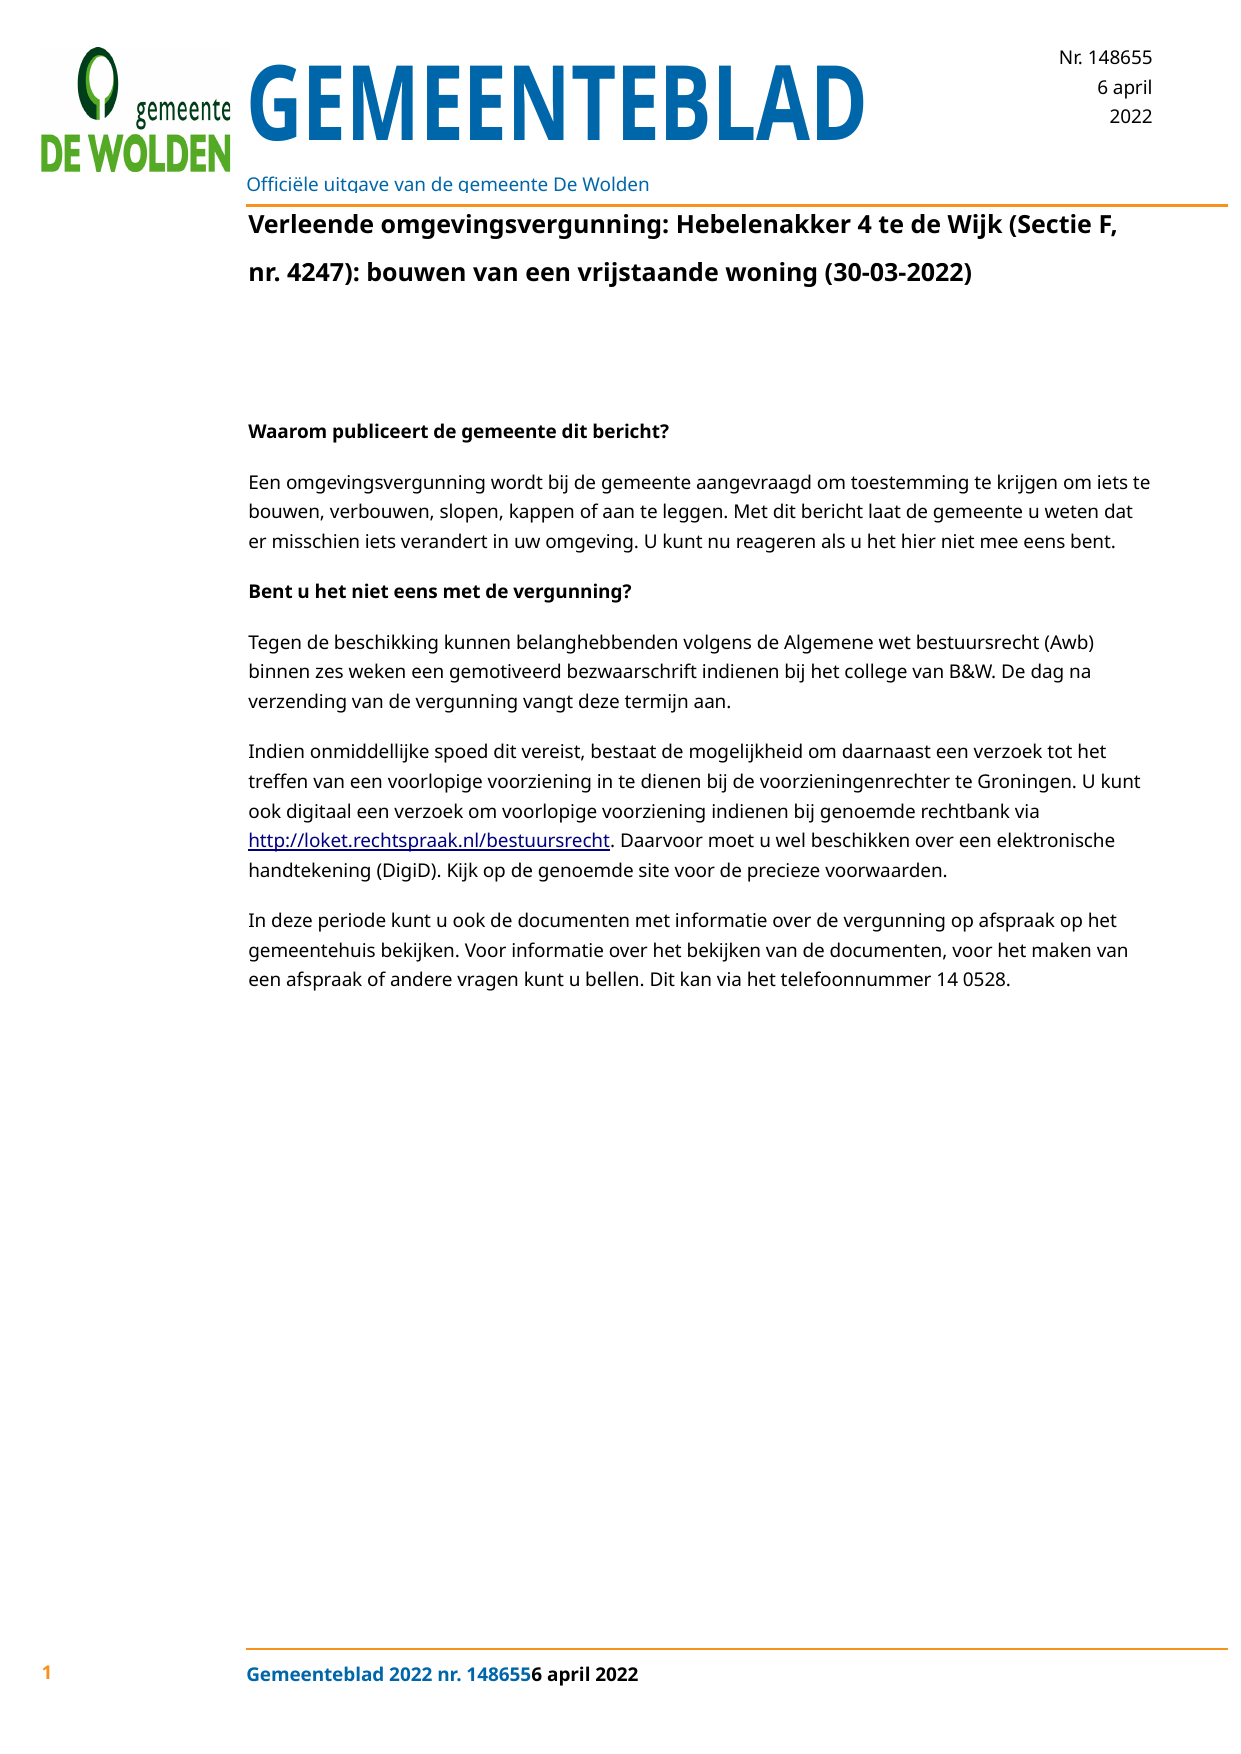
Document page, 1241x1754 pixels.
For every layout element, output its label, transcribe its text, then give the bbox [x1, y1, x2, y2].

text In deze periode kunt u ook de documenten met informatie over de vergunning op afspraak op het gemeentehuis bekijken. Voor informatie over het bekijken van de documenten, voor het maken van een afspraak of andere vragen kunt u bellen. Dit kan via het telefoonnummer 14 0528. [248, 907, 1152, 992]
picture [41, 47, 231, 172]
text Bent u het niet eens met de vergunning? [248, 579, 1152, 604]
text Verleende omgevingsvergunning: Hebelenakker 4 te de Wijk (Sectie F, nr. 4247): bouwen van een vrijstaande woning (30-03-2022) [248, 207, 1152, 288]
text Tegen de beschikking kunnen belanghebbenden volgens de Algemene wet bestuursrecht (Awb) binnen zes weken een gemotiveerd bezwaarschrift indienen bij het college van B&W. De dag na verzending van de vergunning vangt deze termijn aan. [248, 629, 1152, 714]
text Waarom publiceert de gemeente dit bericht? [248, 419, 1152, 444]
text Indien onmiddellijke spoed dit vereist, bestaat de mogelijkheid om daarnaast een verzoek tot het treffen van een voorlopige voorziening in te dienen bij de voorzieningenrechter te Groningen. U kunt ook digitaal een verzoek om voorlopige voorziening indienen bij genoemde rechtbank via http://loket.rechtspraak.nl/bestuursrecht. Daarvoor moet u wel beschikken over een elektronische handtekening (DigiD). Kijk op de genoemde site voor de precieze voorwaarden. [248, 739, 1152, 883]
text Een omgevingsvergunning wordt bij de gemeente aangevraagd om toestemming te krijgen om iets te bouwen, verbouwen, slopen, kappen of aan te leggen. Met dit bericht laat de gemeente u weten dat er misschien iets verandert in uw omgeving. U kunt nu reageren als u het hier niet mee eens bent. [248, 469, 1152, 554]
